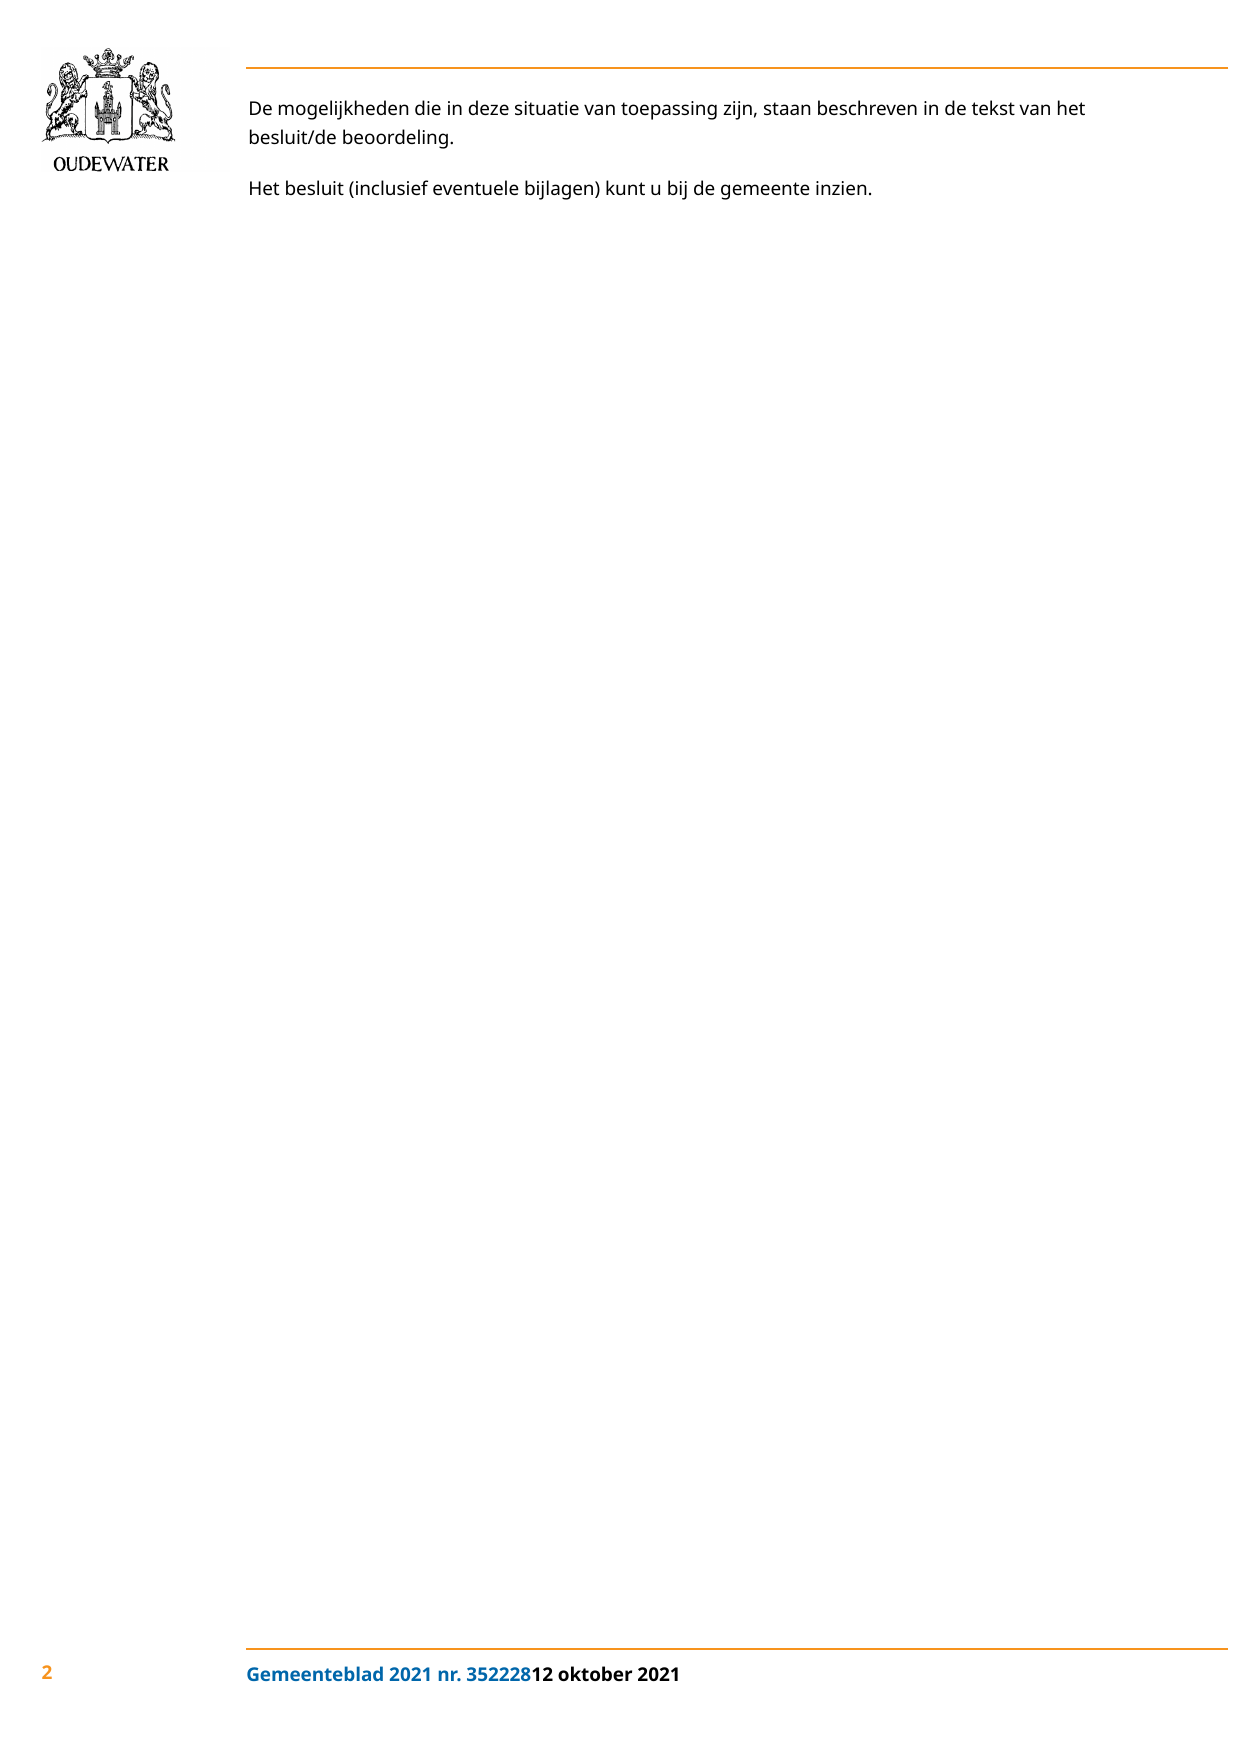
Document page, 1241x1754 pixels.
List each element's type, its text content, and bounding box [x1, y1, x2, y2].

picture [41, 47, 231, 172]
text De mogelijkheden die in deze situatie van toepassing zijn, staan beschreven in de tekst van het besluit/de beoordeling. [248, 95, 1152, 150]
text Het besluit (inclusief eventuele bijlagen) kunt u bij de gemeente inzien. [248, 175, 1152, 201]
